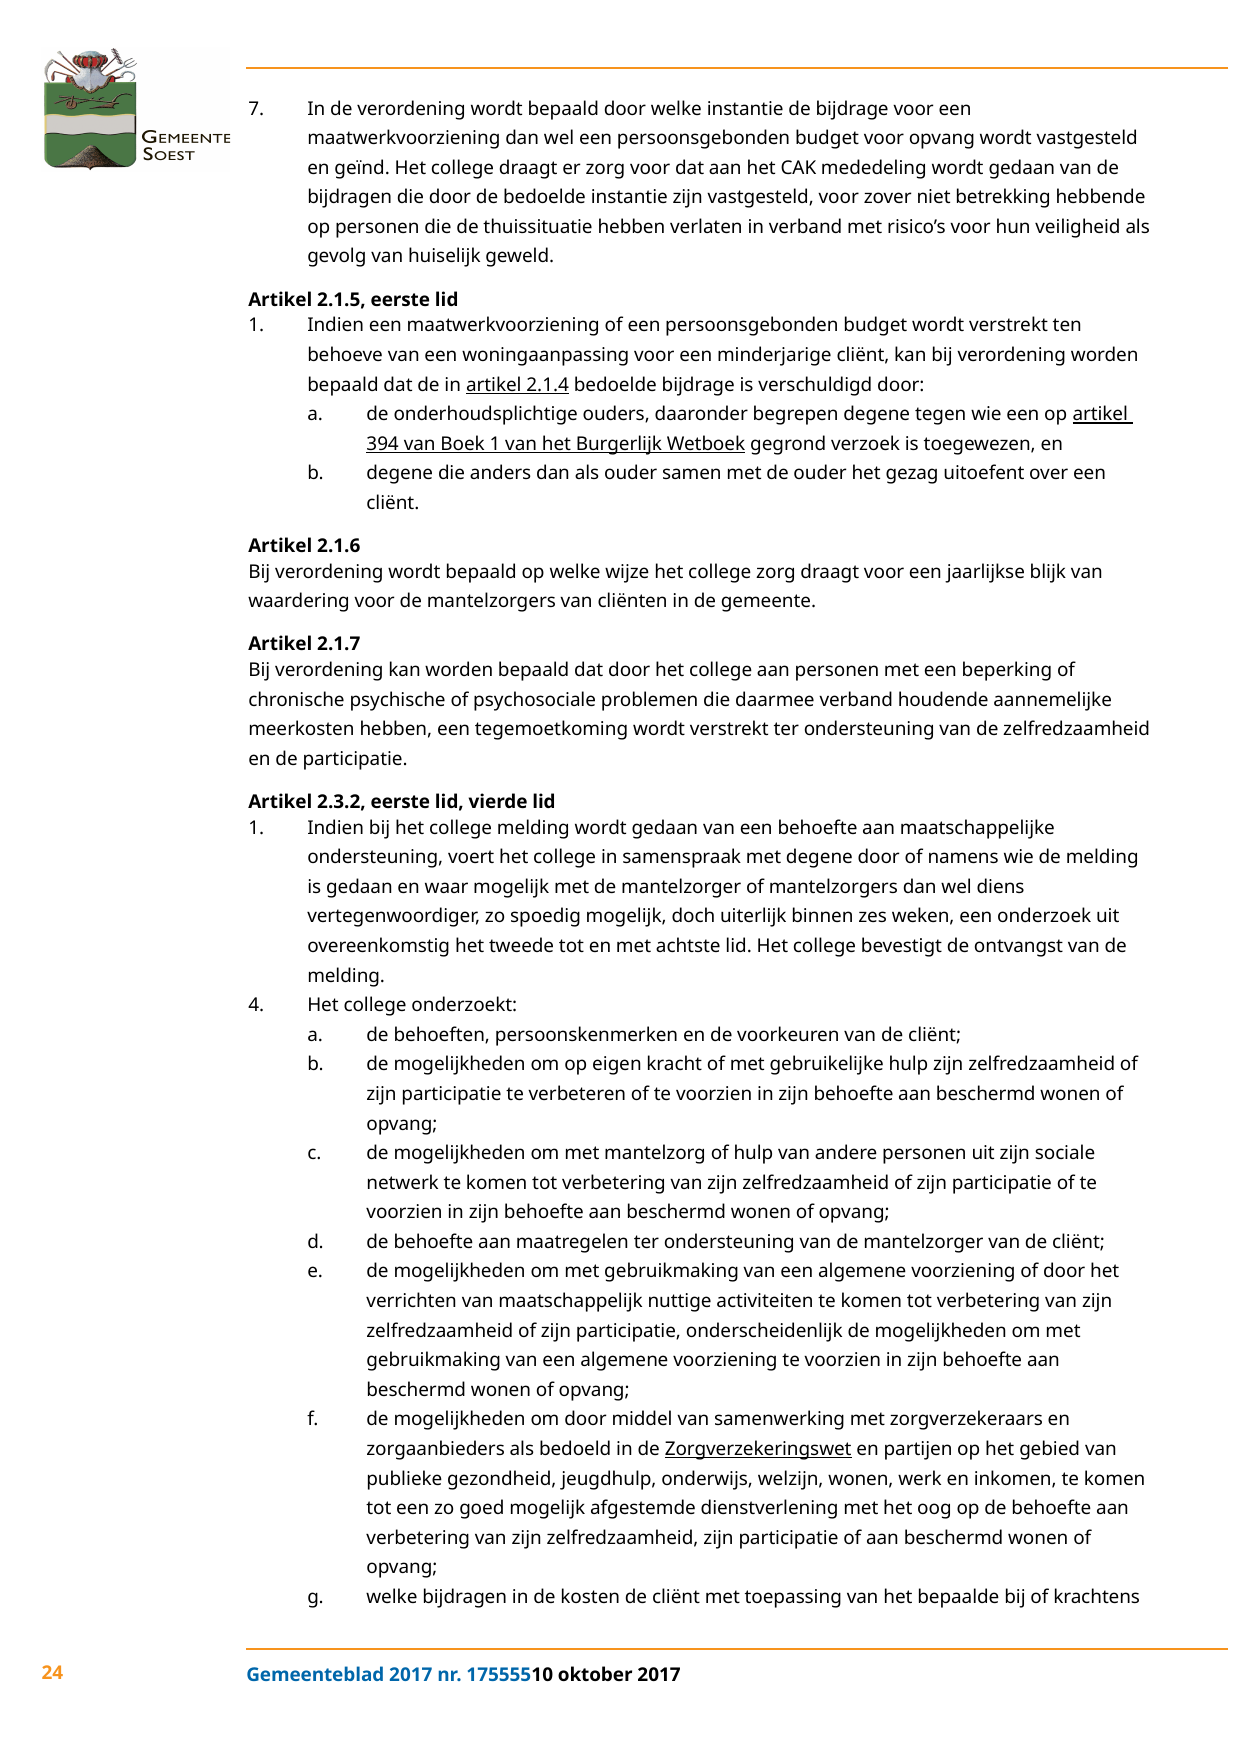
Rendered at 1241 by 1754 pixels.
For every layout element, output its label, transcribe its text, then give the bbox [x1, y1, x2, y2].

picture [41, 47, 231, 172]
list welke bijdragen in de kosten de cliënt met toepassing van het bepaalde bij of krachtens [307, 1583, 1152, 1609]
list de onderhoudsplichtige ouders, daaronder begrepen degene tegen wie een op artikel 394 van Boek 1 van het Burgerlijk Wetboek gegrond verzoek is toegewezen, en [307, 400, 1152, 456]
list Indien een maatwerkvoorziening of een persoonsgebonden budget wordt verstrekt ten behoeve van een woningaanpassing voor een minderjarige cliënt, kan bij verordening worden bepaald dat de in artikel 2.1.4 bedoelde bijdrage is verschuldigd door: [248, 312, 1152, 396]
text Artikel 2.1.6 [248, 532, 1152, 558]
list de mogelijkheden om met mantelzorg of hulp van andere personen uit zijn sociale netwerk te komen tot verbetering van zijn zelfredzaamheid of zijn participatie of te voorzien in zijn behoefte aan beschermd wonen of opvang; [307, 1139, 1152, 1224]
text Bij verordening kan worden bepaald dat door het college aan personen met een beperking of chronische psychische of psychosociale problemen die daarmee verband houdende aannemelijke meerkosten hebben, een tegemoetkoming wordt verstrekt ter ondersteuning van de zelfredzaamheid en de participatie. [248, 656, 1152, 771]
text Artikel 2.3.2, eerste lid, vierde lid [248, 788, 1152, 814]
list Indien bij het college melding wordt gedaan van een behoefte aan maatschappelijke ondersteuning, voert het college in samenspraak met degene door of namens wie de melding is gedaan en waar mogelijk met de mantelzorger of mantelzorgers dan wel diens vertegenwoordiger, zo spoedig mogelijk, doch uiterlijk binnen zes weken, een onderzoek uit overeenkomstig het tweede tot en met achtste lid. Het college bevestigt de ontvangst van de melding. [248, 814, 1152, 988]
list de mogelijkheden om op eigen kracht of met gebruikelijke hulp zijn zelfredzaamheid of zijn participatie te verbeteren of te voorzien in zijn behoefte aan beschermd wonen of opvang; [307, 1051, 1152, 1136]
text Artikel 2.1.5, eerste lid [248, 286, 1152, 312]
list de behoefte aan maatregelen ter ondersteuning van de mantelzorger van de cliënt; [307, 1228, 1152, 1254]
list de mogelijkheden om door middel van samenwerking met zorgverzekeraars en zorgaanbieders als bedoeld in de Zorgverzekeringswet en partijen op het gebied van publieke gezondheid, jeugdhulp, onderwijs, welzijn, wonen, werk en inkomen, te komen tot een zo goed mogelijk afgestemde dienstverlening met het oog op de behoefte aan verbetering van zijn zelfredzaamheid, zijn participatie of aan beschermd wonen of opvang; [307, 1406, 1152, 1579]
list Het college onderzoekt: [248, 991, 1152, 1017]
text Bij verordening wordt bepaald op welke wijze het college zorg draagt voor een jaarlijkse blijk van waardering voor de mantelzorgers van cliënten in de gemeente. [248, 558, 1152, 613]
list de mogelijkheden om met gebruikmaking van een algemene voorziening of door het verrichten van maatschappelijk nuttige activiteiten te komen tot verbetering van zijn zelfredzaamheid of zijn participatie, onderscheidenlijk de mogelijkheden om met gebruikmaking van een algemene voorziening te voorzien in zijn behoefte aan beschermd wonen of opvang; [307, 1258, 1152, 1402]
list de behoeften, persoonskenmerken en de voorkeuren van de cliënt; [307, 1021, 1152, 1047]
text Artikel 2.1.7 [248, 631, 1152, 656]
list degene die anders dan als ouder samen met de ouder het gezag uitoefent over een cliënt. [307, 459, 1152, 515]
list In de verordening wordt bepaald door welke instantie de bijdrage voor een maatwerkvoorziening dan wel een persoonsgebonden budget voor opvang wordt vastgesteld en geïnd. Het college draagt er zorg voor dat aan het CAK mededeling wordt gedaan van de bijdragen die door de bedoelde instantie zijn vastgesteld, voor zover niet betrekking hebbende op personen die de thuissituatie hebben verlaten in verband met risico’s voor hun veiligheid als gevolg van huiselijk geweld. [248, 95, 1152, 268]
